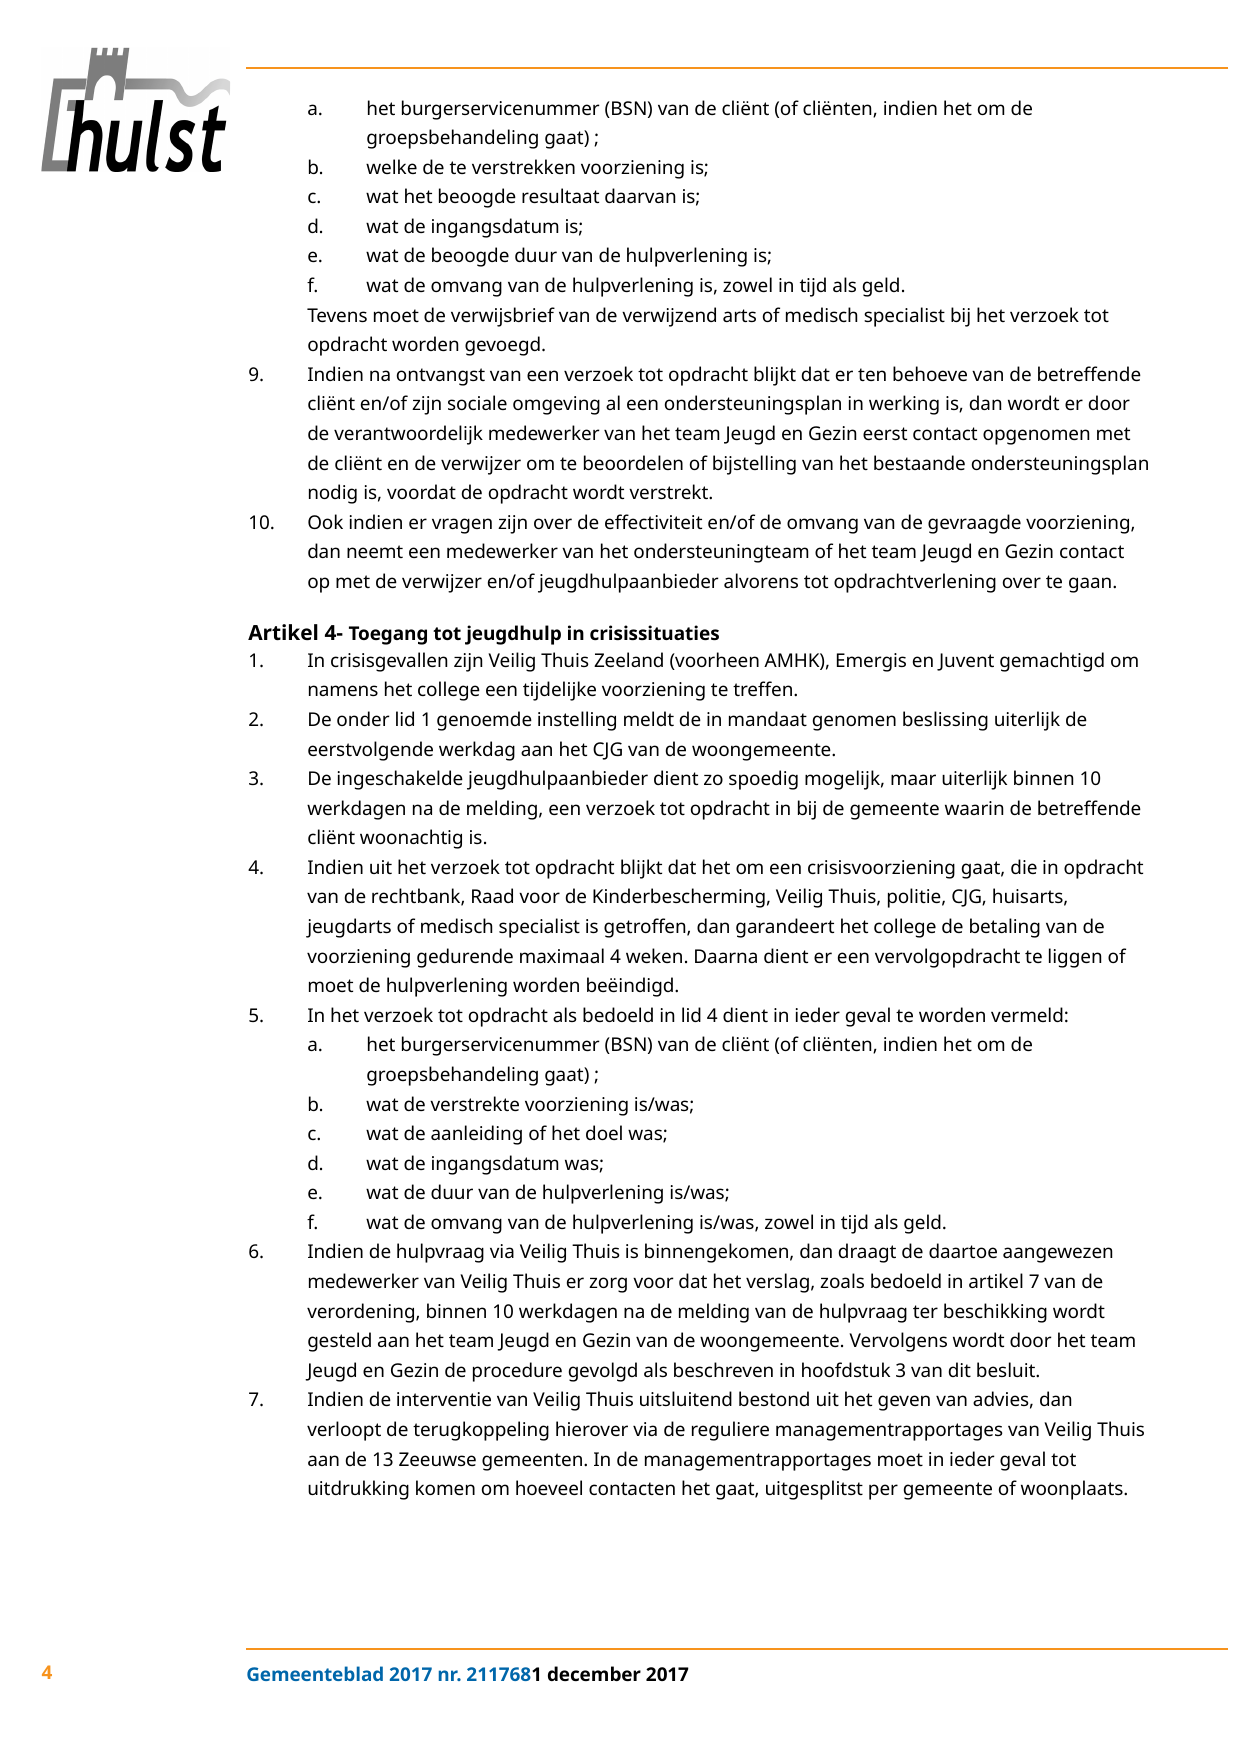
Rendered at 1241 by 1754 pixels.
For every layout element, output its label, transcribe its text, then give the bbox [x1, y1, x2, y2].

list wat de aanleiding of het doel was; [307, 1120, 1152, 1146]
list wat de beoogde duur van de hulpverlening is; [307, 243, 1152, 268]
list welke de te verstrekken voorziening is; [307, 154, 1152, 180]
list De onder lid 1 genoemde instelling meldt de in mandaat genomen beslissing uiterlijk de eerstvolgende werkdag aan het CJG van de woongemeente. [248, 706, 1152, 761]
list wat de duur van de hulpverlening is/was; [307, 1179, 1152, 1205]
list Indien de interventie van Veilig Thuis uitsluitend bestond uit het geven van advies, dan verloopt de terugkoppeling hierover via de reguliere managementrapportages van Veilig Thuis aan de 13 Zeeuwse gemeenten. In de managementrapportages moet in ieder geval tot uitdrukking komen om hoeveel contacten het gaat, uitgesplitst per gemeente of woonplaats. [248, 1387, 1152, 1501]
list wat de verstrekte voorziening is/was; [307, 1091, 1152, 1116]
list Ook indien er vragen zijn over de effectiviteit en/of de omvang van de gevraagde voorziening, dan neemt een medewerker van het ondersteuningteam of het team Jeugd en Gezin contact op met de verwijzer en/of jeugdhulpaanbieder alvorens tot opdrachtverlening over te gaan. [248, 509, 1152, 594]
list Tevens moet de verwijsbrief van de verwijzend arts of medisch specialist bij het verzoek tot opdracht worden gevoegd. [248, 302, 1152, 357]
list In het verzoek tot opdracht als bedoeld in lid 4 dient in ieder geval te worden vermeld: [248, 1002, 1152, 1028]
list De ingeschakelde jeugdhulpaanbieder dient zo spoedig mogelijk, maar uiterlijk binnen 10 werkdagen na de melding, een verzoek tot opdracht in bij de gemeente waarin de betreffende cliënt woonachtig is. [248, 765, 1152, 850]
list Indien na ontvangst van een verzoek tot opdracht blijkt dat er ten behoeve van de betreffende cliënt en/of zijn sociale omgeving al een ondersteuningsplan in werking is, dan wordt er door de verantwoordelijk medewerker van het team Jeugd en Gezin eerst contact opgenomen met de cliënt en de verwijzer om te beoordelen of bijstelling van het bestaande ondersteuningsplan nodig is, voordat de opdracht wordt verstrekt. [248, 361, 1152, 505]
picture [41, 47, 231, 172]
list Indien uit het verzoek tot opdracht blijkt dat het om een crisisvoorziening gaat, die in opdracht van de rechtbank, Raad voor de Kinderbescherming, Veilig Thuis, politie, CJG, huisarts, jeugdarts of medisch specialist is getroffen, dan garandeert het college de betaling van de voorziening gedurende maximaal 4 weken. Daarna dient er een vervolgopdracht te liggen of moet de hulpverlening worden beëindigd. [248, 854, 1152, 998]
list wat de ingangsdatum was; [307, 1150, 1152, 1176]
text Artikel 4- Toegang tot jeugdhulp in crisissituaties [248, 618, 1152, 647]
list wat de omvang van de hulpverlening is/was, zowel in tijd als geld. [307, 1209, 1152, 1235]
list In crisisgevallen zijn Veilig Thuis Zeeland (voorheen AMHK), Emergis en Juvent gemachtigd om namens het college een tijdelijke voorziening te treffen. [248, 647, 1152, 702]
list het burgerservicenummer (BSN) van de cliënt (of cliënten, indien het om de groepsbehandeling gaat) ; [307, 1032, 1152, 1087]
list wat de omvang van de hulpverlening is, zowel in tijd als geld. [307, 272, 1152, 298]
list wat de ingangsdatum is; [307, 213, 1152, 239]
list wat het beoogde resultaat daarvan is; [307, 183, 1152, 209]
list Indien de hulpvraag via Veilig Thuis is binnengekomen, dan draagt de daartoe aangewezen medewerker van Veilig Thuis er zorg voor dat het verslag, zoals bedoeld in artikel 7 van de verordening, binnen 10 werkdagen na de melding van de hulpvraag ter beschikking wordt gesteld aan het team Jeugd en Gezin van de woongemeente. Vervolgens wordt door het team Jeugd en Gezin de procedure gevolgd als beschreven in hoofdstuk 3 van dit besluit. [248, 1239, 1152, 1383]
list het burgerservicenummer (BSN) van de cliënt (of cliënten, indien het om de groepsbehandeling gaat) ; [307, 95, 1152, 150]
